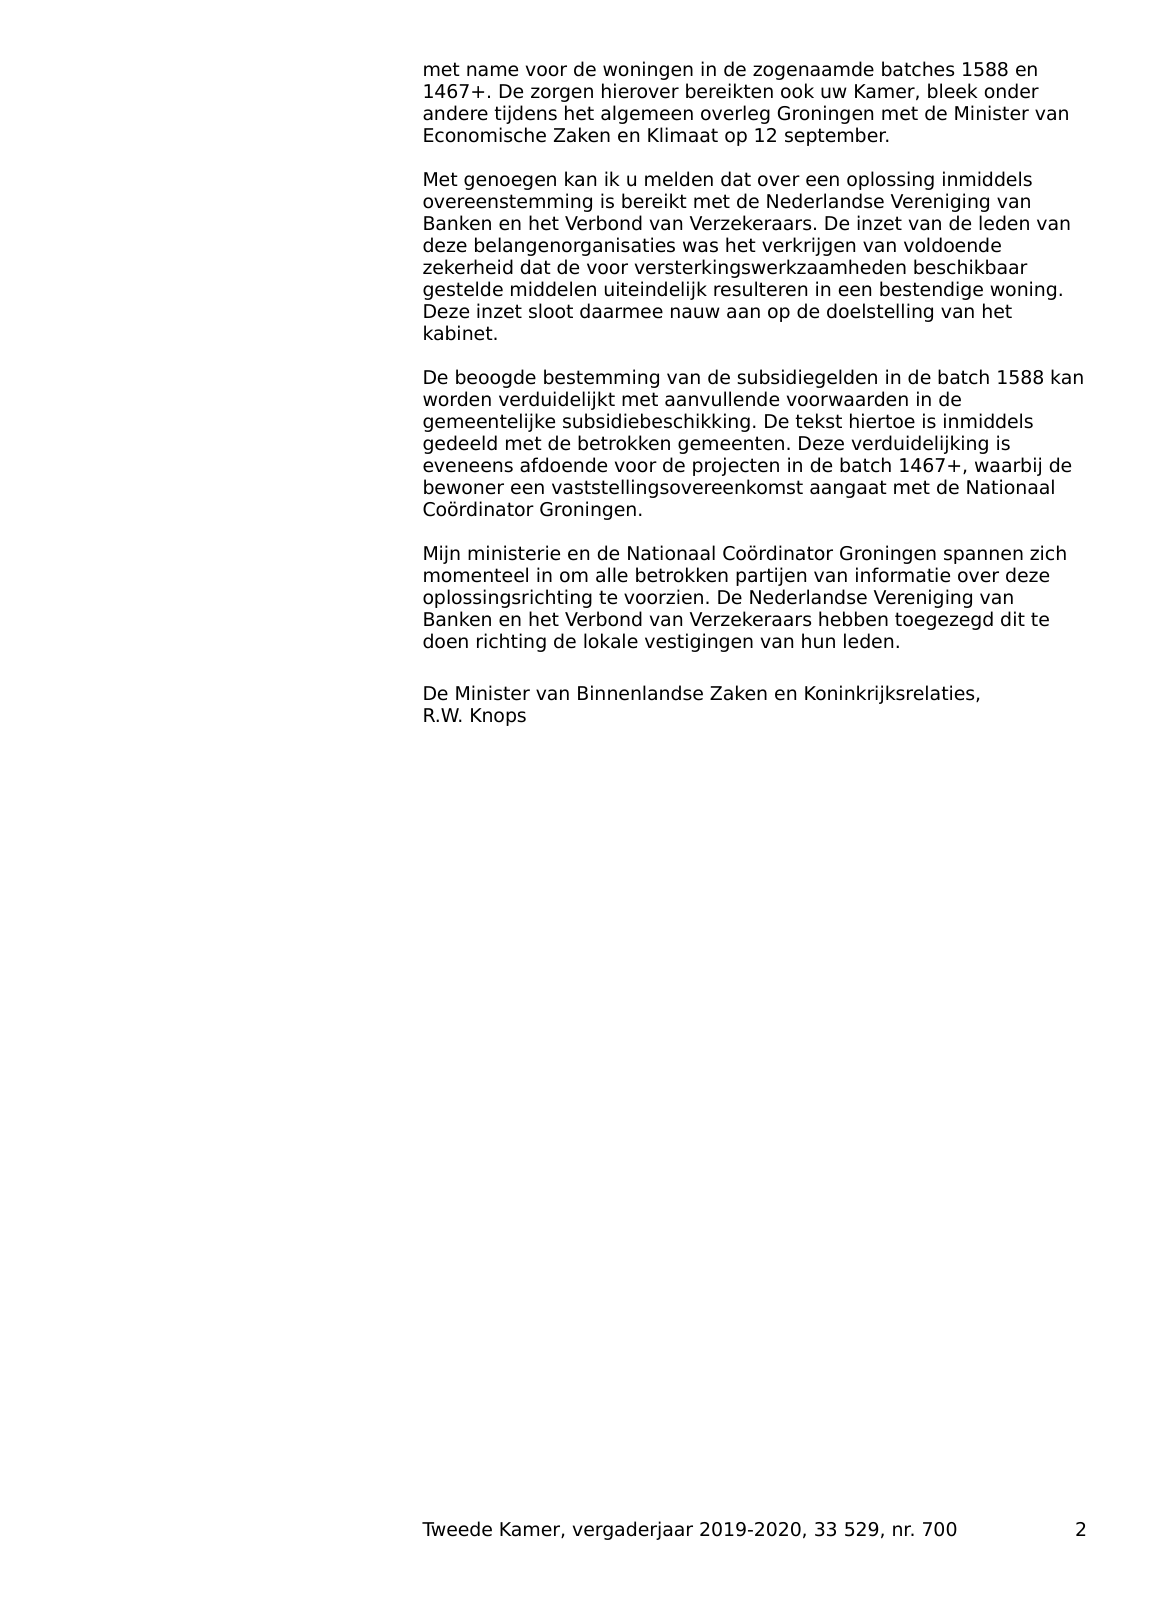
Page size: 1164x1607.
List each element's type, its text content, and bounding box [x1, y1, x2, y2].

text Mijn ministerie en de Nationaal Coördinator Groningen spannen zich momenteel in om alle betrokken partijen van informatie over deze oplossingsrichting te voorzien. De Nederlandse Vereniging van Banken en het Verbond van Verzekeraars hebben toegezegd dit te doen richting de lokale vestigingen van hun leden. [422, 543, 1087, 653]
text De Minister van Binnenlandse Zaken en Koninkrijksrelaties, R.W. Knops [422, 683, 1087, 727]
text Met genoegen kan ik u melden dat over een oplossing inmiddels overeenstemming is bereikt met de Nederlandse Vereniging van Banken en het Verbond van Verzekeraars. De inzet van de leden van deze belangenorganisaties was het verkrijgen van voldoende zekerheid dat de voor versterkingswerkzaamheden beschikbaar gestelde middelen uiteindelijk resulteren in een bestendige woning. Deze inzet sloot daarmee nauw aan op de doelstelling van het kabinet. [422, 169, 1087, 345]
text met name voor de woningen in de zogenaamde batches 1588 en 1467+. De zorgen hierover bereikten ook uw Kamer, bleek onder andere tijdens het algemeen overleg Groningen met de Minister van Economische Zaken en Klimaat op 12 september. [422, 59, 1087, 147]
text De beoogde bestemming van de subsidiegelden in de batch 1588 kan worden verduidelijkt met aanvullende voorwaarden in de gemeentelijke subsidiebeschikking. De tekst hiertoe is inmiddels gedeeld met de betrokken gemeenten. Deze verduidelijking is eveneens afdoende voor de projecten in de batch 1467+, waarbij de bewoner een vaststellingsovereenkomst aangaat met de Nationaal Coördinator Groningen. [422, 367, 1087, 521]
